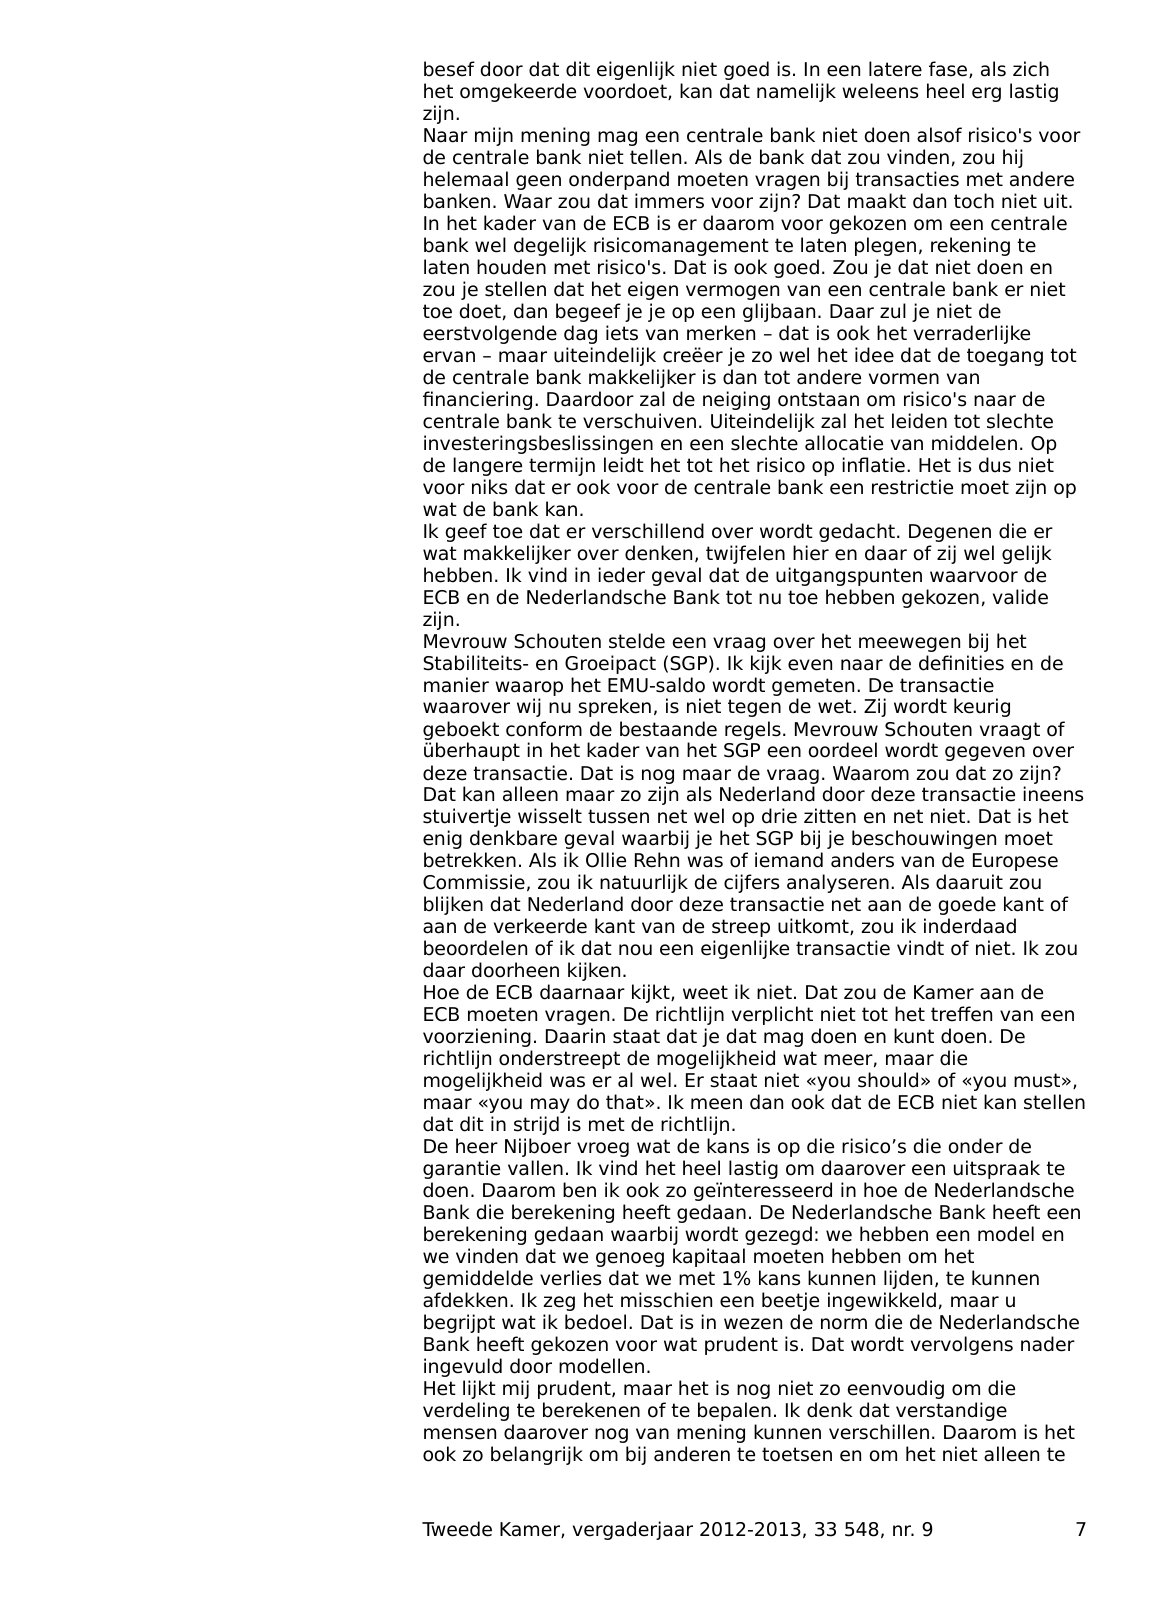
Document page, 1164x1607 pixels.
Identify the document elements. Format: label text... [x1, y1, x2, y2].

text Hoe de ECB daarnaar kijkt, weet ik niet. Dat zou de Kamer aan de ECB moeten vragen. De richtlijn verplicht niet tot het treffen van een voorziening. Daarin staat dat je dat mag doen en kunt doen. De richtlijn onderstreept de mogelijkheid wat meer, maar die mogelijkheid was er al wel. Er staat niet «you should» of «you must», maar «you may do that». Ik meen dan ook dat de ECB niet kan stellen dat dit in strijd is met de richtlijn. [422, 982, 1087, 1136]
text Het lijkt mij prudent, maar het is nog niet zo eenvoudig om die verdeling te berekenen of te bepalen. Ik denk dat verstandige mensen daarover nog van mening kunnen verschillen. Daarom is het ook zo belangrijk om bij anderen te toetsen en om het niet alleen te [422, 1378, 1087, 1466]
text De heer Nijboer vroeg wat de kans is op die risico’s die onder de garantie vallen. Ik vind het heel lastig om daarover een uitspraak te doen. Daarom ben ik ook zo geïnteresseerd in hoe de Nederlandsche Bank die berekening heeft gedaan. De Nederlandsche Bank heeft een berekening gedaan waarbij wordt gezegd: we hebben een model en we vinden dat we genoeg kapitaal moeten hebben om het gemiddelde verlies dat we met 1% kans kunnen lijden, te kunnen afdekken. Ik zeg het misschien een beetje ingewikkeld, maar u begrijpt wat ik bedoel. Dat is in wezen de norm die de Nederlandsche Bank heeft gekozen voor wat prudent is. Dat wordt vervolgens nader ingevuld door modellen. [422, 1136, 1087, 1378]
text Naar mijn mening mag een centrale bank niet doen alsof risico's voor de centrale bank niet tellen. Als de bank dat zou vinden, zou hij helemaal geen onderpand moeten vragen bij transacties met andere banken. Waar zou dat immers voor zijn? Dat maakt dan toch niet uit. In het kader van de ECB is er daarom voor gekozen om een centrale bank wel degelijk risicomanagement te laten plegen, rekening te laten houden met risico's. Dat is ook goed. Zou je dat niet doen en zou je stellen dat het eigen vermogen van een centrale bank er niet toe doet, dan begeef je je op een glijbaan. Daar zul je niet de eerstvolgende dag iets van merken – dat is ook het verraderlijke ervan – maar uiteindelijk creëer je zo wel het idee dat de toegang tot de centrale bank makkelijker is dan tot andere vormen van financiering. Daardoor zal de neiging ontstaan om risico's naar de centrale bank te verschuiven. Uiteindelijk zal het leiden tot slechte investeringsbeslissingen en een slechte allocatie van middelen. Op de langere termijn leidt het tot het risico op inflatie. Het is dus niet voor niks dat er ook voor de centrale bank een restrictie moet zijn op wat de bank kan. [422, 125, 1087, 521]
text besef door dat dit eigenlijk niet goed is. In een latere fase, als zich het omgekeerde voordoet, kan dat namelijk weleens heel erg lastig zijn. [422, 59, 1087, 125]
text Ik geef toe dat er verschillend over wordt gedacht. Degenen die er wat makkelijker over denken, twijfelen hier en daar of zij wel gelijk hebben. Ik vind in ieder geval dat de uitgangspunten waarvoor de ECB en de Nederlandsche Bank tot nu toe hebben gekozen, valide zijn. [422, 521, 1087, 631]
text Mevrouw Schouten stelde een vraag over het meewegen bij het Stabiliteits- en Groeipact (SGP). Ik kijk even naar de definities en de manier waarop het EMU-saldo wordt gemeten. De transactie waarover wij nu spreken, is niet tegen de wet. Zij wordt keurig geboekt conform de bestaande regels. Mevrouw Schouten vraagt of überhaupt in het kader van het SGP een oordeel wordt gegeven over deze transactie. Dat is nog maar de vraag. Waarom zou dat zo zijn? Dat kan alleen maar zo zijn als Nederland door deze transactie ineens stuivertje wisselt tussen net wel op drie zitten en net niet. Dat is het enig denkbare geval waarbij je het SGP bij je beschouwingen moet betrekken. Als ik Ollie Rehn was of iemand anders van de Europese Commissie, zou ik natuurlijk de cijfers analyseren. Als daaruit zou blijken dat Nederland door deze transactie net aan de goede kant of aan de verkeerde kant van de streep uitkomt, zou ik inderdaad beoordelen of ik dat nou een eigenlijke transactie vindt of niet. Ik zou daar doorheen kijken. [422, 631, 1087, 982]
